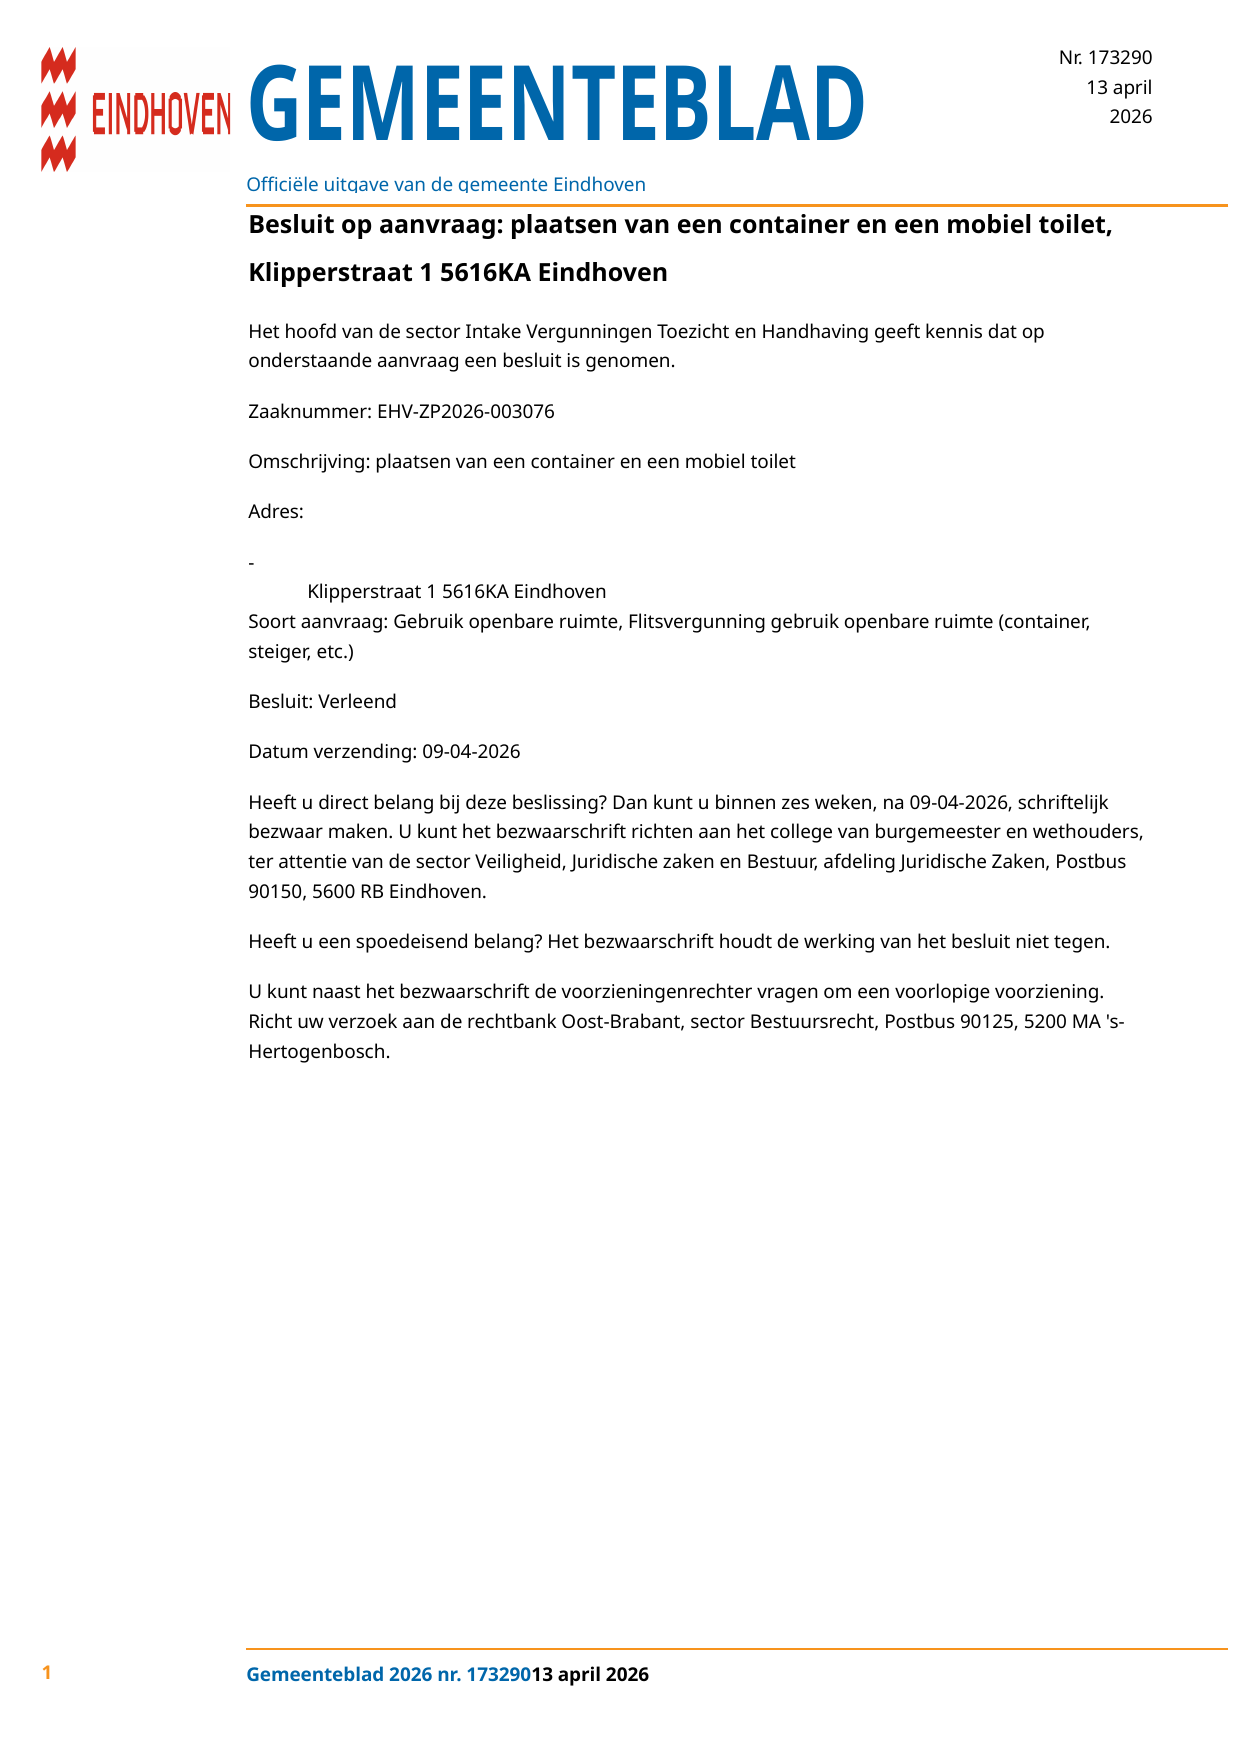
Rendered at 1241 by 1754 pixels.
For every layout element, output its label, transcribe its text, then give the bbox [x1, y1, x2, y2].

text Heeft u een spoedeisend belang? Het bezwaarschrift houdt de werking van het besluit niet tegen. [248, 928, 1152, 954]
list Klipperstraat 1 5616KA Eindhoven [248, 579, 1152, 604]
text Zaaknummer: EHV-ZP2026-003076 [248, 398, 1152, 424]
text U kunt naast het bezwaarschrift de voorzieningenrechter vragen om een voorlopige voorziening. Richt uw verzoek aan de rechtbank Oost-Brabant, sector Bestuursrecht, Postbus 90125, 5200 MA 's-Hertogenbosch. [248, 979, 1152, 1064]
text Soort aanvraag: Gebruik openbare ruimte, Flitsvergunning gebruik openbare ruimte (container, steiger, etc.) [248, 608, 1152, 664]
text Omschrijving: plaatsen van een container en een mobiel toilet [248, 448, 1152, 474]
text Het hoofd van de sector Intake Vergunningen Toezicht en Handhaving geeft kennis dat op onderstaande aanvraag een besluit is genomen. [248, 318, 1152, 373]
text Heeft u direct belang bij deze beslissing? Dan kunt u binnen zes weken, na 09-04-2026, schriftelijk bezwaar maken. U kunt het bezwaarschrift richten aan het college van burgemeester en wethouders, ter attentie van de sector Veiligheid, Juridische zaken en Bestuur, afdeling Juridische Zaken, Postbus 90150, 5600 RB Eindhoven. [248, 789, 1152, 904]
text Besluit: Verleend [248, 688, 1152, 714]
text Datum verzending: 09-04-2026 [248, 739, 1152, 764]
text Adres: [248, 499, 1152, 524]
picture [41, 47, 231, 172]
text Besluit op aanvraag: plaatsen van een container en een mobiel toilet, Klipperstraat 1 5616KA Eindhoven [248, 207, 1152, 288]
